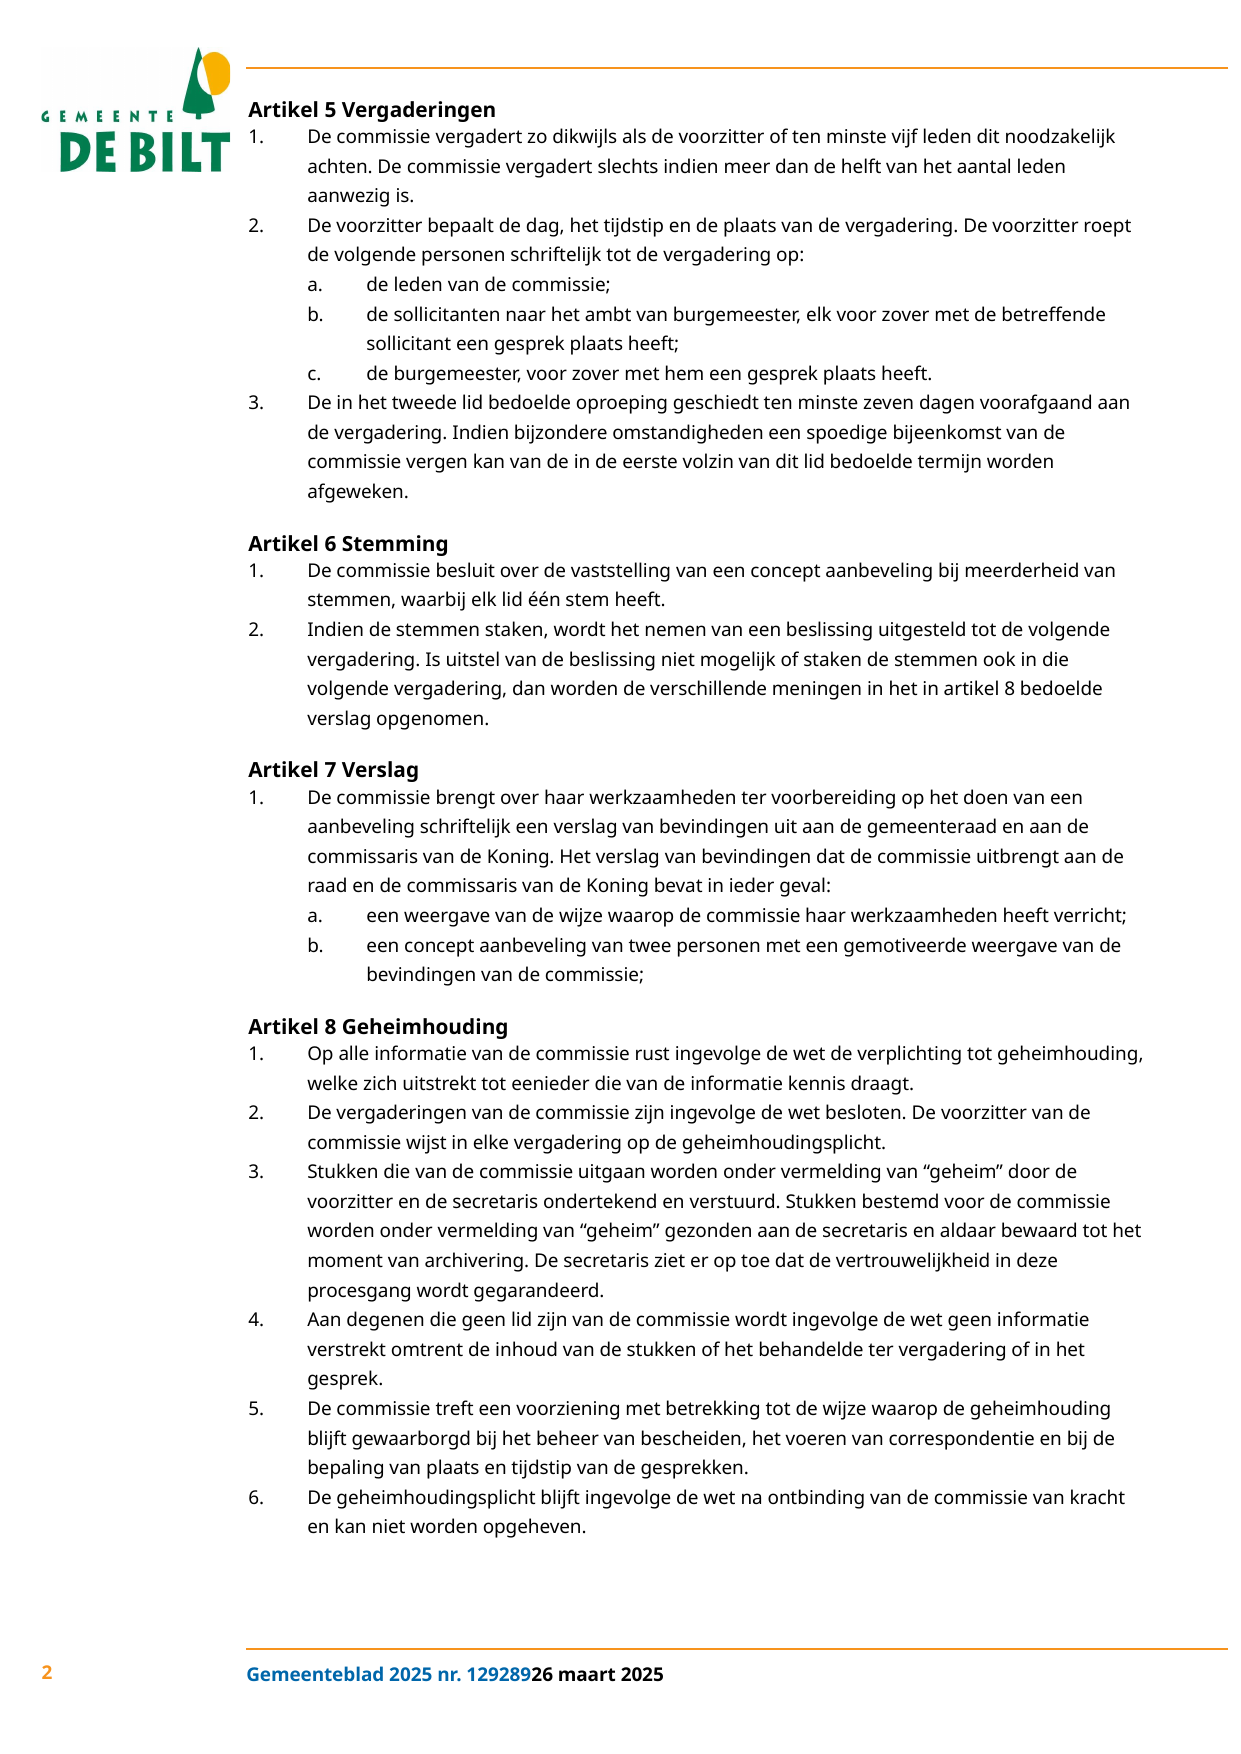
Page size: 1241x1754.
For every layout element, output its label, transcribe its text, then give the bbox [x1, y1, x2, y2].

list De commissie besluit over de vaststelling van een concept aanbeveling bij meerderheid van stemmen, waarbij elk lid één stem heeft. [248, 557, 1152, 612]
list De commissie vergadert zo dikwijls als de voorzitter of ten minste vijf leden dit noodzakelijk achten. De commissie vergadert slechts indien meer dan de helft van het aantal leden aanwezig is. [248, 123, 1152, 208]
text Artikel 8 Geheimhouding [248, 1012, 1152, 1040]
text Artikel 7 Verslag [248, 755, 1152, 784]
text Artikel 6 Stemming [248, 529, 1152, 557]
text Artikel 5 Vergaderingen [248, 95, 1152, 123]
list de leden van de commissie; [307, 271, 1152, 297]
list De geheimhoudingsplicht blijft ingevolge de wet na ontbinding van de commissie van kracht en kan niet worden opgeheven. [248, 1484, 1152, 1539]
list De voorzitter bepaalt de dag, het tijdstip en de plaats van de vergadering. De voorzitter roept de volgende personen schriftelijk tot de vergadering op: [248, 212, 1152, 267]
picture [41, 47, 231, 172]
list De vergaderingen van de commissie zijn ingevolge de wet besloten. De voorzitter van de commissie wijst in elke vergadering op de geheimhoudingsplicht. [248, 1099, 1152, 1155]
list De in het tweede lid bedoelde oproeping geschiedt ten minste zeven dagen voorafgaand aan de vergadering. Indien bijzondere omstandigheden een spoedige bijeenkomst van de commissie vergen kan van de in de eerste volzin van dit lid bedoelde termijn worden afgeweken. [248, 389, 1152, 504]
list de burgemeester, voor zover met hem een gesprek plaats heeft. [307, 360, 1152, 386]
list een weergave van de wijze waarop de commissie haar werkzaamheden heeft verricht; [307, 902, 1152, 928]
list De commissie treft een voorziening met betrekking tot de wijze waarop de geheimhouding blijft gewaarborgd bij het beheer van bescheiden, het voeren van correspondentie en bij de bepaling van plaats en tijdstip van de gesprekken. [248, 1395, 1152, 1480]
list Op alle informatie van de commissie rust ingevolge de wet de verplichting tot geheimhouding, welke zich uitstrekt tot eenieder die van de informatie kennis draagt. [248, 1040, 1152, 1096]
list Aan degenen die geen lid zijn van de commissie wordt ingevolge de wet geen informatie verstrekt omtrent de inhoud van de stukken of het behandelde ter vergadering of in het gesprek. [248, 1306, 1152, 1391]
list De commissie brengt over haar werkzaamheden ter voorbereiding op het doen van een aanbeveling schriftelijk een verslag van bevindingen uit aan de gemeenteraad en aan de commissaris van de Koning. Het verslag van bevindingen dat de commissie uitbrengt aan de raad en de commissaris van de Koning bevat in ieder geval: [248, 784, 1152, 898]
list Indien de stemmen staken, wordt het nemen van een beslissing uitgesteld tot de volgende vergadering. Is uitstel van de beslissing niet mogelijk of staken de stemmen ook in die volgende vergadering, dan worden de verschillende meningen in het in artikel 8 bedoelde verslag opgenomen. [248, 616, 1152, 731]
list Stukken die van de commissie uitgaan worden onder vermelding van “geheim” door de voorzitter en de secretaris ondertekend en verstuurd. Stukken bestemd voor de commissie worden onder vermelding van “geheim” gezonden aan de secretaris en aldaar bewaard tot het moment van archivering. De secretaris ziet er op toe dat de vertrouwelijkheid in deze procesgang wordt gegarandeerd. [248, 1158, 1152, 1303]
list de sollicitanten naar het ambt van burgemeester, elk voor zover met de betreffende sollicitant een gesprek plaats heeft; [307, 301, 1152, 356]
list een concept aanbeveling van twee personen met een gemotiveerde weergave van de bevindingen van de commissie; [307, 932, 1152, 987]
